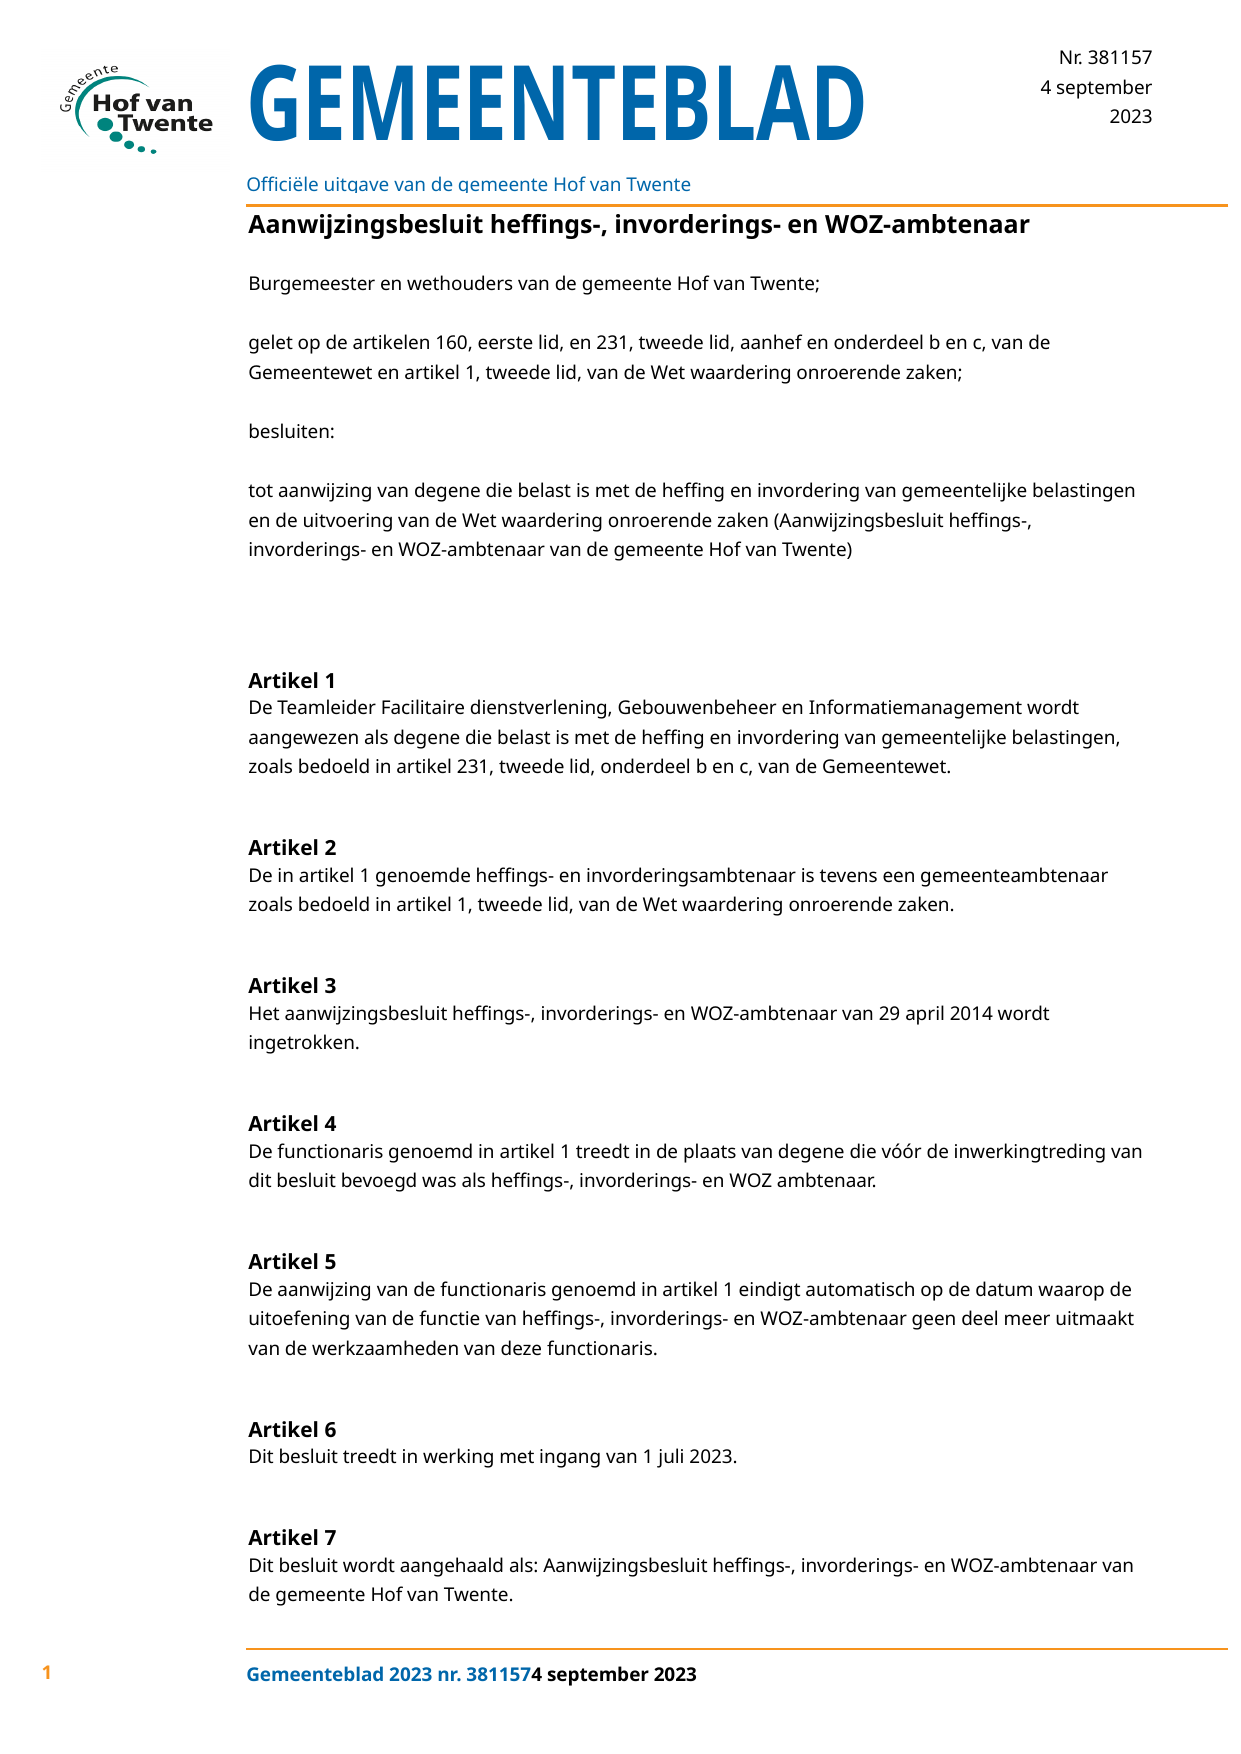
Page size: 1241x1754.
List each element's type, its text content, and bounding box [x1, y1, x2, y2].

text Artikel 4 [248, 1109, 1152, 1138]
text Artikel 6 [248, 1415, 1152, 1443]
text besluiten: [248, 418, 1152, 444]
text De in artikel 1 genoemde heffings- en invorderingsambtenaar is tevens een gemeenteambtenaar zoals bedoeld in artikel 1, tweede lid, van de Wet waardering onroerende zaken. [248, 862, 1152, 917]
text Artikel 5 [248, 1247, 1152, 1276]
text Artikel 1 [248, 666, 1152, 694]
text Het aanwijzingsbesluit heffings-, invorderings- en WOZ-ambtenaar van 29 april 2014 wordt ingetrokken. [248, 1000, 1152, 1055]
text Burgemeester en wethouders van de gemeente Hof van Twente; [248, 270, 1152, 296]
text gelet op de artikelen 160, eerste lid, en 231, tweede lid, aanhef en onderdeel b en c, van de Gemeentewet en artikel 1, tweede lid, van de Wet waardering onroerende zaken; [248, 329, 1152, 385]
text Artikel 7 [248, 1523, 1152, 1552]
text Aanwijzingsbesluit heffings-, invorderings- en WOZ-ambtenaar [248, 207, 1152, 241]
picture [41, 47, 231, 172]
text Artikel 2 [248, 833, 1152, 862]
text De functionaris genoemd in artikel 1 treedt in de plaats van degene die vóór de inwerkingtreding van dit besluit bevoegd was als heffings-, invorderings- en WOZ ambtenaar. [248, 1138, 1152, 1193]
text Dit besluit treedt in werking met ingang van 1 juli 2023. [248, 1443, 1152, 1469]
text tot aanwijzing van degene die belast is met de heffing en invordering van gemeentelijke belastingen en de uitvoering van de Wet waardering onroerende zaken (Aanwijzingsbesluit heffings-, invorderings- en WOZ-ambtenaar van de gemeente Hof van Twente) [248, 477, 1152, 562]
text De aanwijzing van de functionaris genoemd in artikel 1 eindigt automatisch op de datum waarop de uitoefening van de functie van heffings-, invorderings- en WOZ-ambtenaar geen deel meer uitmaakt van de werkzaamheden van deze functionaris. [248, 1276, 1152, 1361]
text Dit besluit wordt aangehaald als: Aanwijzingsbesluit heffings-, invorderings- en WOZ-ambtenaar van de gemeente Hof van Twente. [248, 1552, 1152, 1607]
text Artikel 3 [248, 971, 1152, 1000]
text De Teamleider Facilitaire dienstverlening, Gebouwenbeheer en Informatiemanagement wordt aangewezen als degene die belast is met de heffing en invordering van gemeentelijke belastingen, zoals bedoeld in artikel 231, tweede lid, onderdeel b en c, van de Gemeentewet. [248, 694, 1152, 779]
